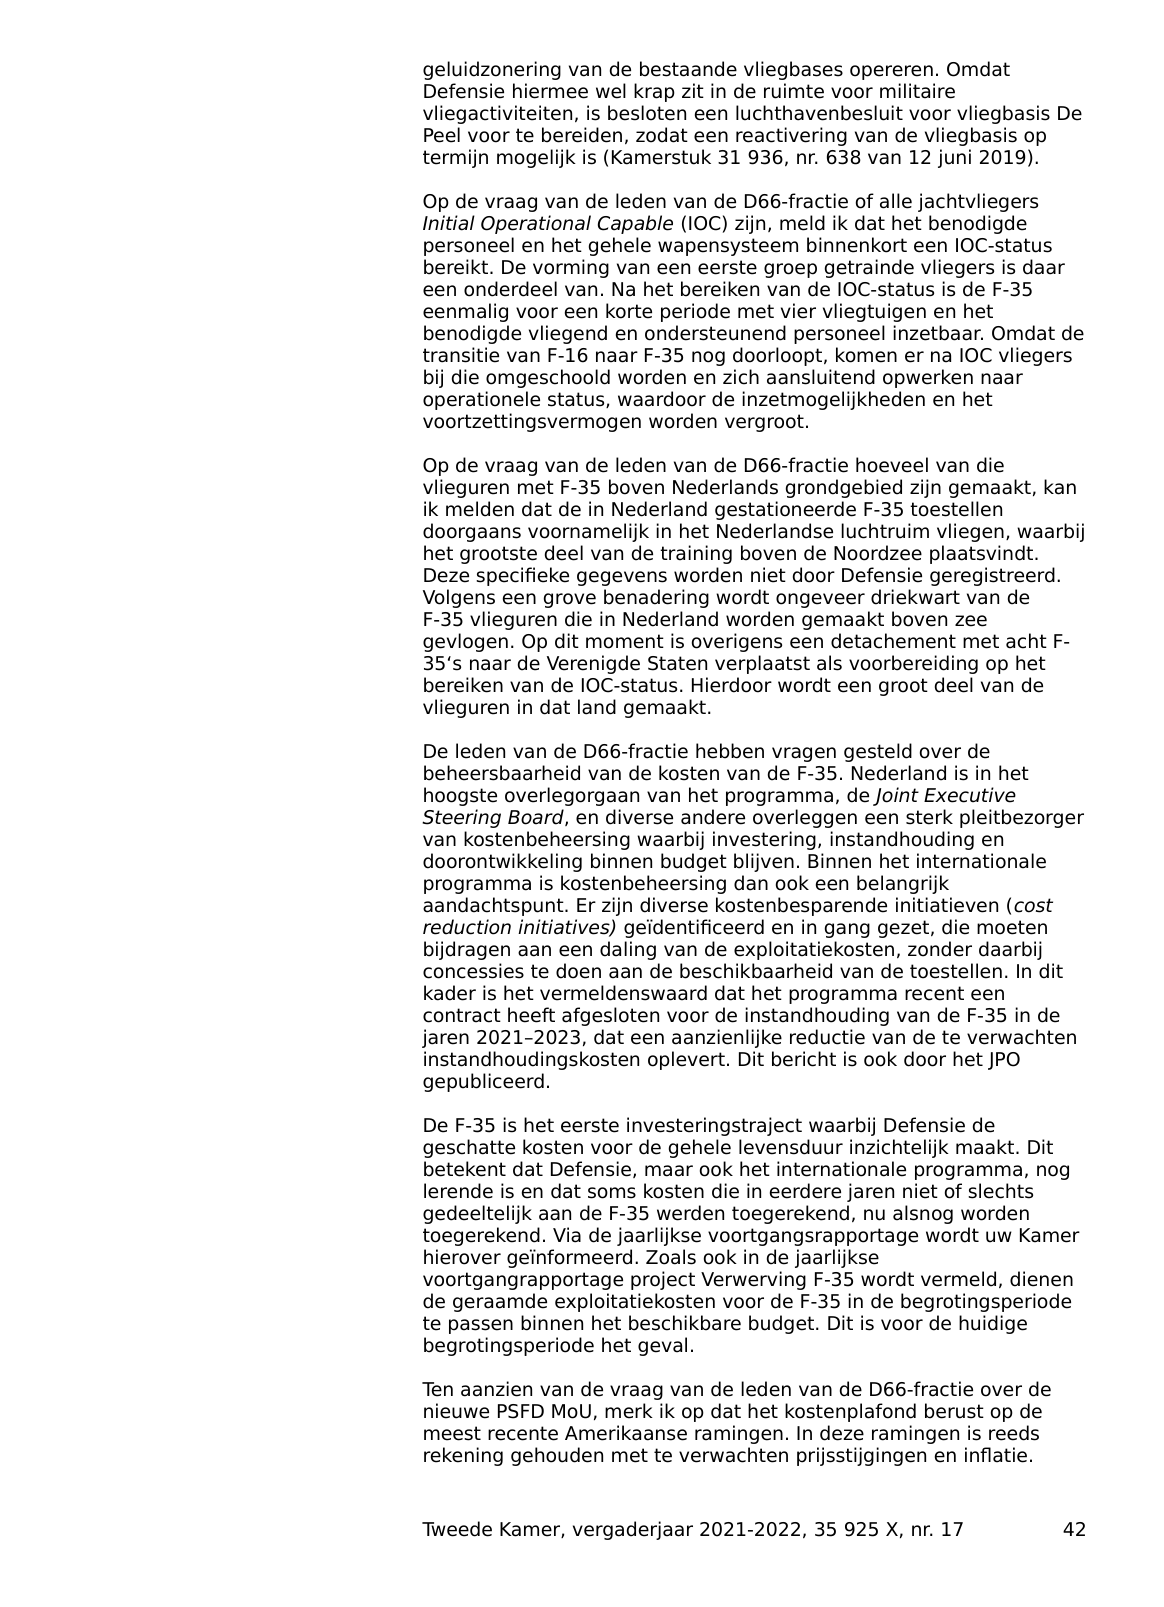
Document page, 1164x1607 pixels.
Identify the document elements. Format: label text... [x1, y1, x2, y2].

text geluidzonering van de bestaande vliegbases opereren. Omdat Defensie hiermee wel krap zit in de ruimte voor militaire vliegactiviteiten, is besloten een luchthavenbesluit voor vliegbasis De Peel voor te bereiden, zodat een reactivering van de vliegbasis op termijn mogelijk is (Kamerstuk 31 936, nr. 638 van 12 juni 2019). [422, 59, 1087, 169]
text Op de vraag van de leden van de D66-fractie of alle jachtvliegers Initial Operational Capable (IOC) zijn, meld ik dat het benodigde personeel en het gehele wapensysteem binnenkort een IOC-status bereikt. De vorming van een eerste groep getrainde vliegers is daar een onderdeel van. Na het bereiken van de IOC-status is de F-35 eenmalig voor een korte periode met vier vliegtuigen en het benodigde vliegend en ondersteunend personeel inzetbaar. Omdat de transitie van F-16 naar F-35 nog doorloopt, komen er na IOC vliegers bij die omgeschoold worden en zich aansluitend opwerken naar operationele status, waardoor de inzetmogelijkheden en het voortzettingsvermogen worden vergroot. [422, 191, 1087, 433]
text De leden van de D66-fractie hebben vragen gesteld over de beheersbaarheid van de kosten van de F-35. Nederland is in het hoogste overlegorgaan van het programma, de Joint Executive Steering Board, en diverse andere overleggen een sterk pleitbezorger van kostenbeheersing waarbij investering, instandhouding en doorontwikkeling binnen budget blijven. Binnen het internationale programma is kostenbeheersing dan ook een belangrijk aandachtspunt. Er zijn diverse kostenbesparende initiatieven (cost reduction initiatives) geïdentificeerd en in gang gezet, die moeten bijdragen aan een daling van de exploitatiekosten, zonder daarbij concessies te doen aan de beschikbaarheid van de toestellen. In dit kader is het vermeldenswaard dat het programma recent een contract heeft afgesloten voor de instandhouding van de F-35 in de jaren 2021–2023, dat een aanzienlijke reductie van de te verwachten instandhoudingskosten oplevert. Dit bericht is ook door het JPO gepubliceerd. [422, 741, 1087, 1093]
text Op de vraag van de leden van de D66-fractie hoeveel van die vlieguren met F-35 boven Nederlands grondgebied zijn gemaakt, kan ik melden dat de in Nederland gestationeerde F-35 toestellen doorgaans voornamelijk in het Nederlandse luchtruim vliegen, waarbij het grootste deel van de training boven de Noordzee plaatsvindt. Deze specifieke gegevens worden niet door Defensie geregistreerd. Volgens een grove benadering wordt ongeveer driekwart van de [422, 455, 1087, 609]
text F-35 vlieguren die in Nederland worden gemaakt boven zee gevlogen. Op dit moment is overigens een detachement met acht F-35‘s naar de Verenigde Staten verplaatst als voorbereiding op het bereiken van de IOC-status. Hierdoor wordt een groot deel van de vlieguren in dat land gemaakt. [422, 609, 1087, 719]
text Ten aanzien van de vraag van de leden van de D66-fractie over de nieuwe PSFD MoU, merk ik op dat het kostenplafond berust op de meest recente Amerikaanse ramingen. In deze ramingen is reeds rekening gehouden met te verwachten prijsstijgingen en inflatie. [422, 1379, 1087, 1467]
text De F-35 is het eerste investeringstraject waarbij Defensie de geschatte kosten voor de gehele levensduur inzichtelijk maakt. Dit betekent dat Defensie, maar ook het internationale programma, nog lerende is en dat soms kosten die in eerdere jaren niet of slechts gedeeltelijk aan de F-35 werden toegerekend, nu alsnog worden toegerekend. Via de jaarlijkse voortgangsrapportage wordt uw Kamer hierover geïnformeerd. Zoals ook in de jaarlijkse voortgangrapportage project Verwerving F-35 wordt vermeld, dienen de geraamde exploitatiekosten voor de F-35 in de begrotingsperiode te passen binnen het beschikbare budget. Dit is voor de huidige begrotingsperiode het geval. [422, 1115, 1087, 1357]
